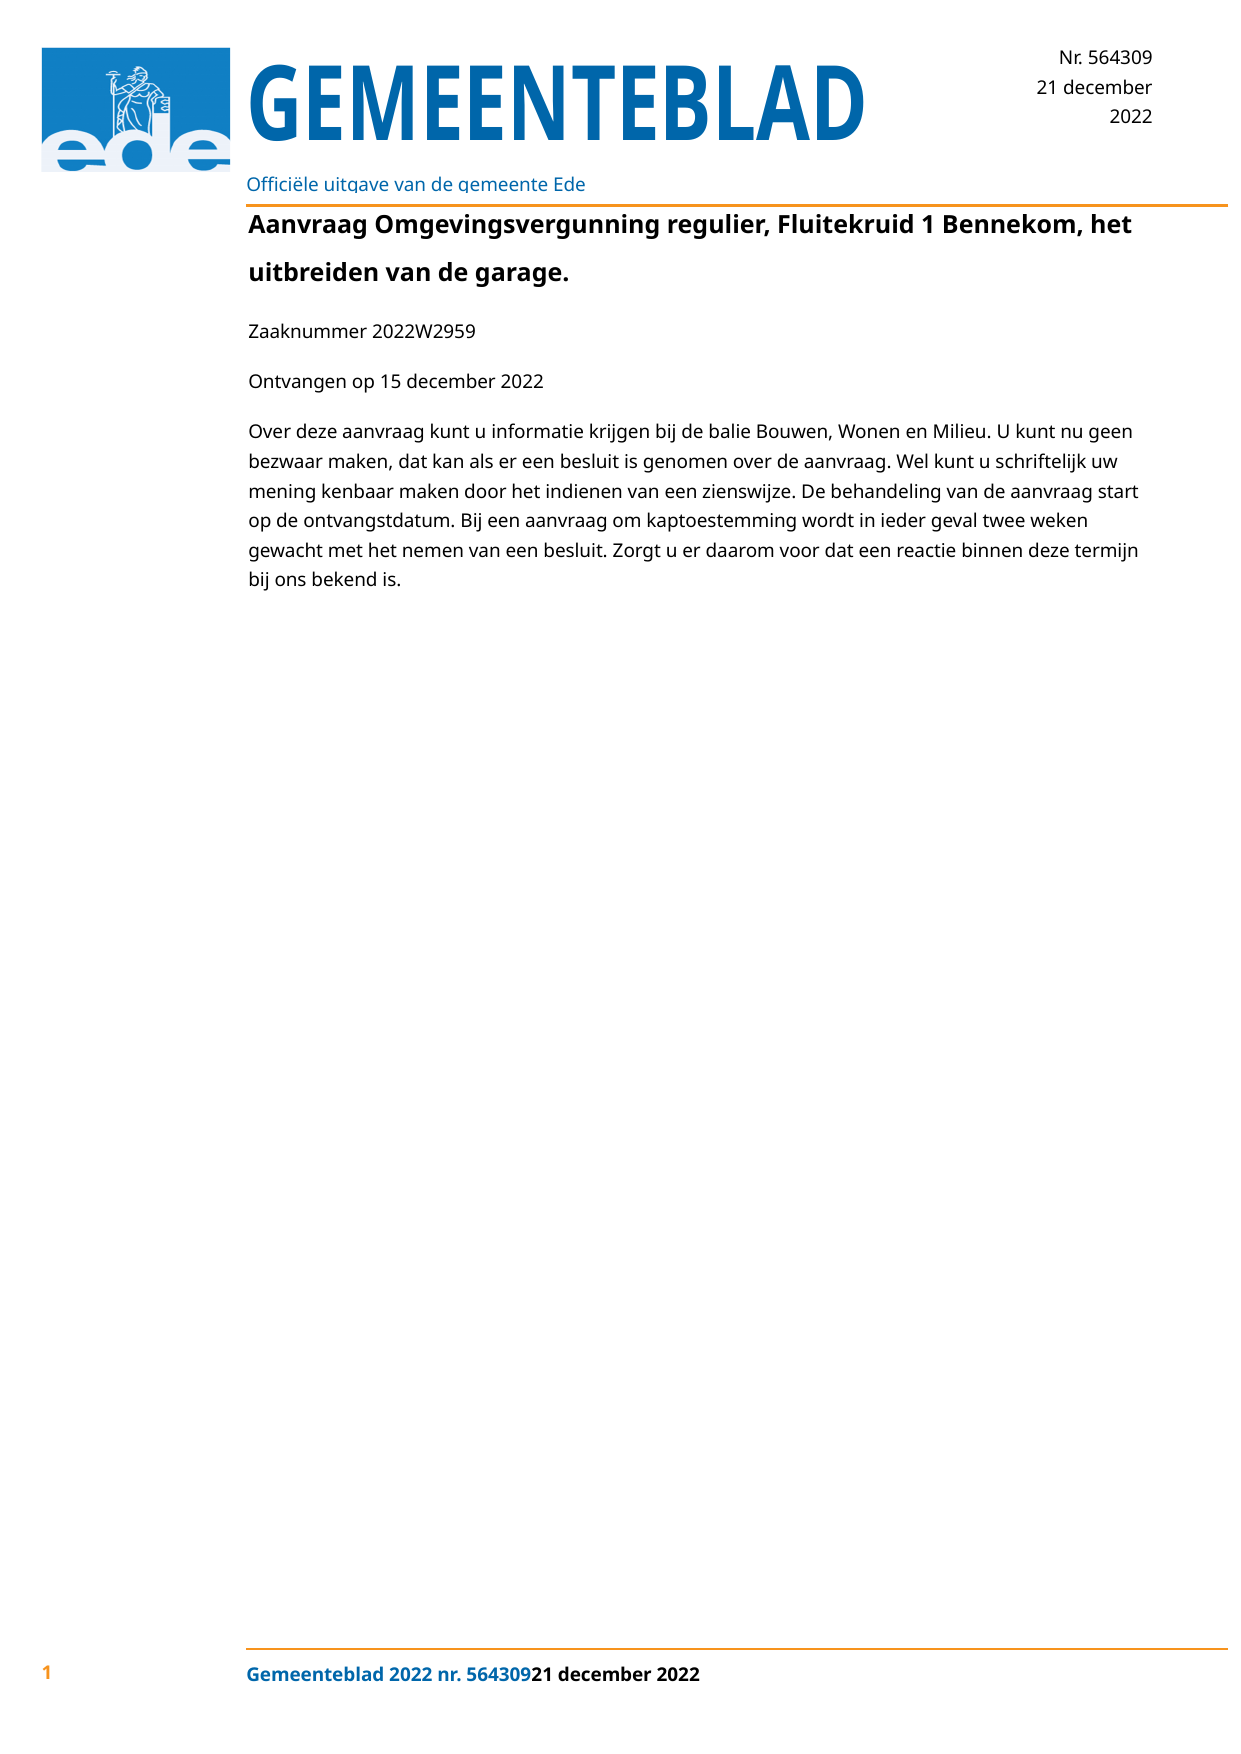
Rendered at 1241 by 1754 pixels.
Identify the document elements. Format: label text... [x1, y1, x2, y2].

picture [41, 47, 231, 172]
text Zaaknummer 2022W2959 [248, 318, 1152, 344]
text Aanvraag Omgevingsvergunning regulier, Fluitekruid 1 Bennekom, het uitbreiden van de garage. [248, 207, 1152, 288]
text Ontvangen op 15 december 2022 [248, 368, 1152, 394]
text Over deze aanvraag kunt u informatie krijgen bij de balie Bouwen, Wonen en Milieu. U kunt nu geen bezwaar maken, dat kan als er een besluit is genomen over de aanvraag. Wel kunt u schriftelijk uw mening kenbaar maken door het indienen van een zienswijze. De behandeling van de aanvraag start op de ontvangstdatum. Bij een aanvraag om kaptoestemming wordt in ieder geval twee weken gewacht met het nemen van een besluit. Zorgt u er daarom voor dat een reactie binnen deze termijn bij ons bekend is. [248, 419, 1152, 592]
